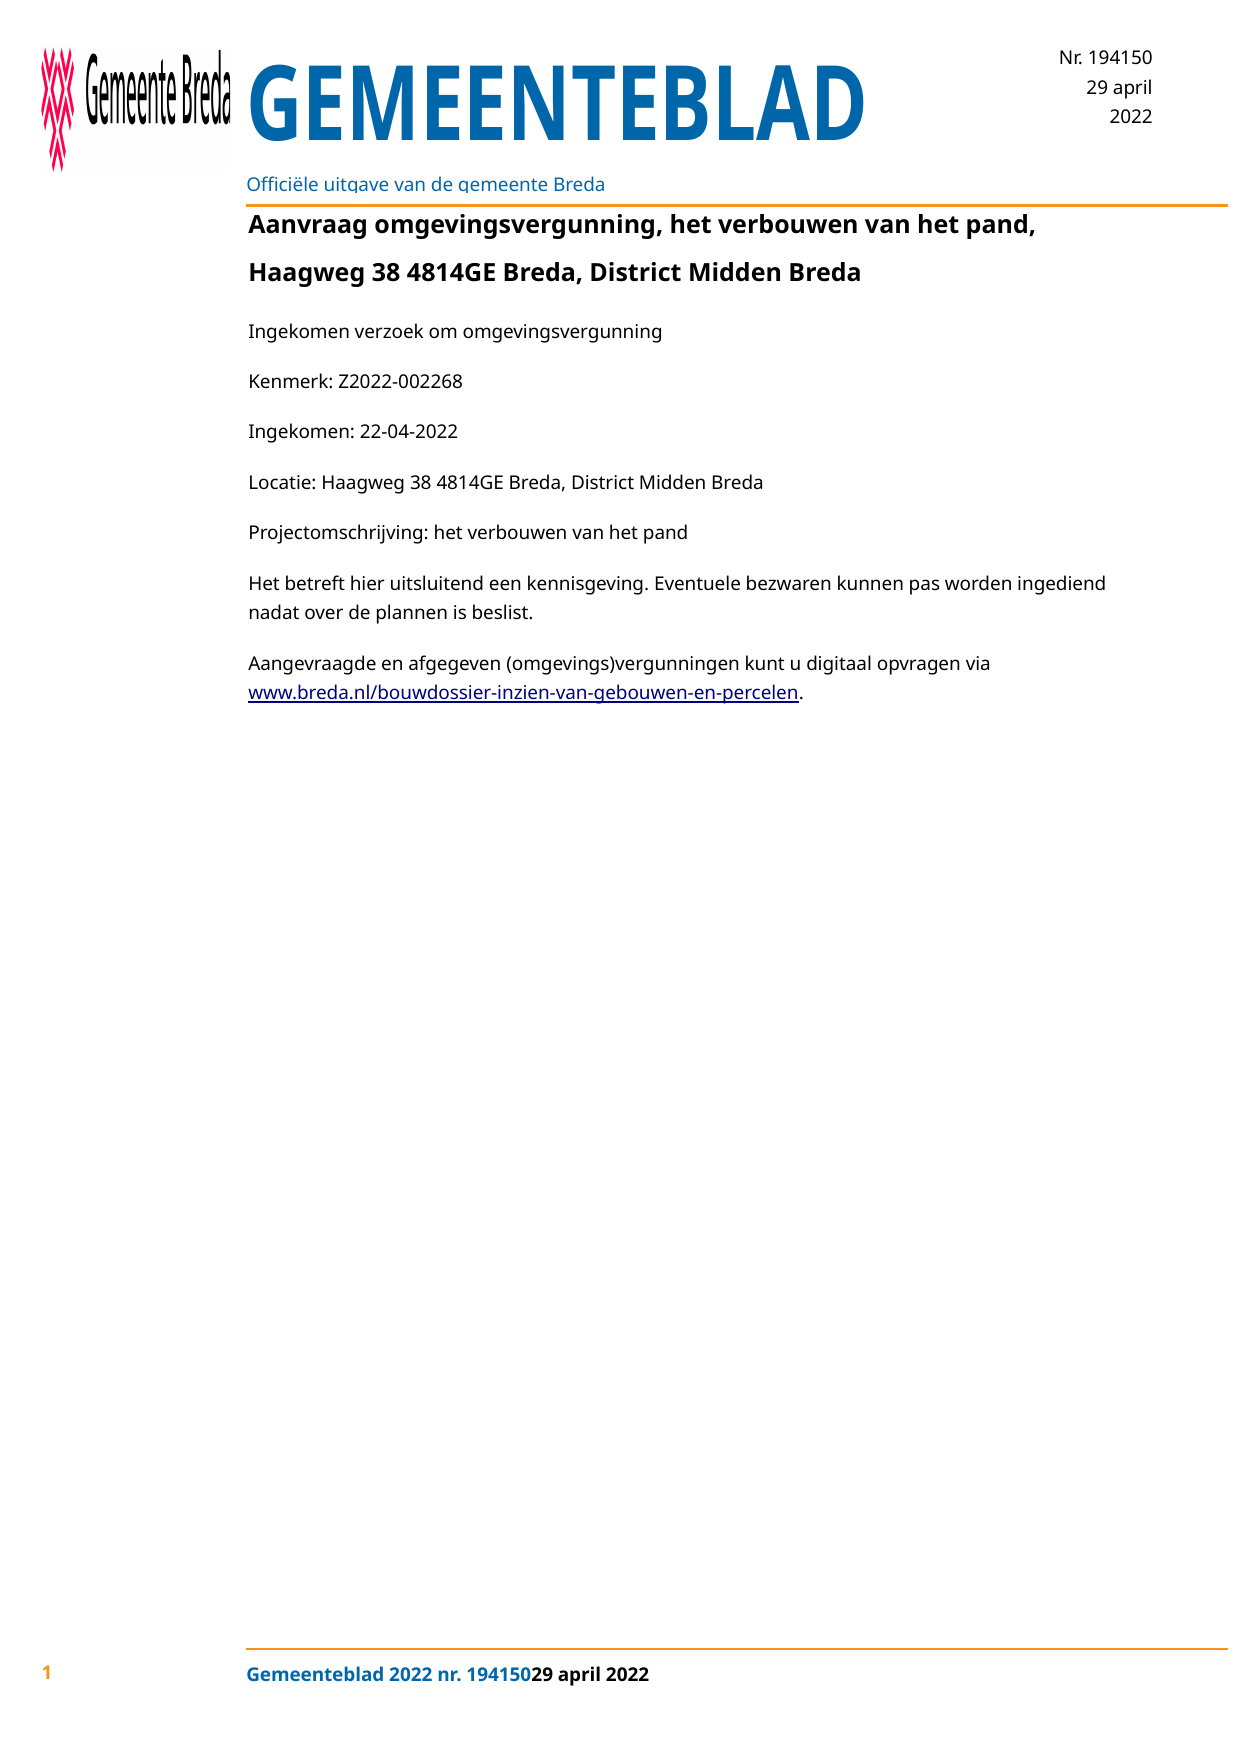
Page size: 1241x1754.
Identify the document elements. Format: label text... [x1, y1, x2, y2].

text Aangevraagde en afgegeven (omgevings)vergunningen kunt u digitaal opvragen via www.breda.nl/bouwdossier-inzien-van-gebouwen-en-percelen. [248, 650, 1152, 705]
text Ingekomen: 22-04-2022 [248, 419, 1152, 444]
text Aanvraag omgevingsvergunning, het verbouwen van het pand, Haagweg 38 4814GE Breda, District Midden Breda [248, 207, 1152, 288]
text Het betreft hier uitsluitend een kennisgeving. Eventuele bezwaren kunnen pas worden ingediend nadat over de plannen is beslist. [248, 570, 1152, 625]
text Locatie: Haagweg 38 4814GE Breda, District Midden Breda [248, 469, 1152, 495]
picture [41, 47, 231, 172]
text Projectomschrijving: het verbouwen van het pand [248, 519, 1152, 545]
text Kenmerk: Z2022-002268 [248, 368, 1152, 394]
text Ingekomen verzoek om omgevingsvergunning [248, 318, 1152, 344]
